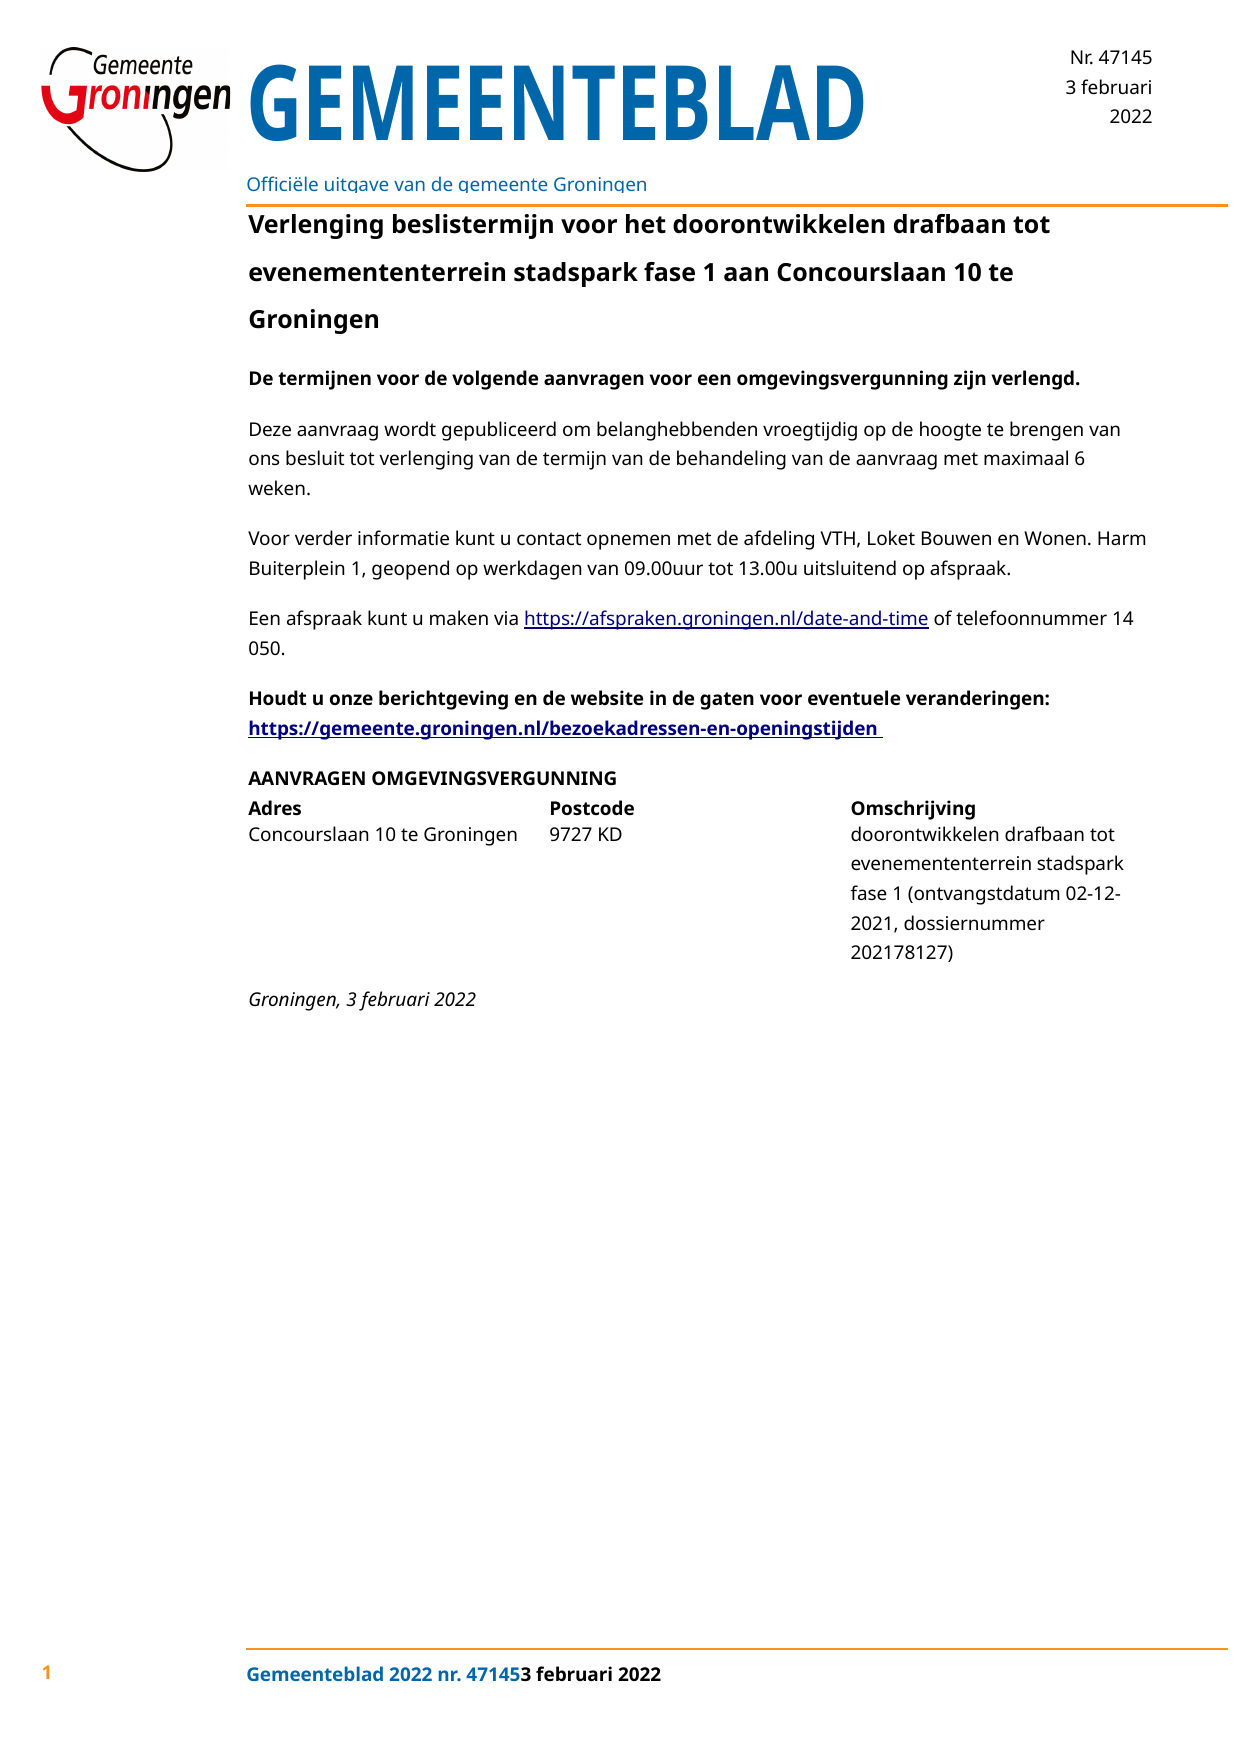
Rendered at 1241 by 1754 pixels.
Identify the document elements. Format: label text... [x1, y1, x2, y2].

table_header Postcode [549, 795, 850, 821]
text Deze aanvraag wordt gepubliceerd om belanghebbenden vroegtijdig op de hoogte te brengen van ons besluit tot verlenging van de termijn van de behandeling van de aanvraag met maximaal 6 weken. [248, 416, 1152, 501]
text AANVRAGEN OMGEVINGSVERGUNNING [248, 766, 1152, 791]
text Groningen, 3 februari 2022 [248, 986, 1152, 1012]
table_cell Concourslaan 10 te Groningen [248, 821, 549, 965]
text Voor verder informatie kunt u contact opnemen met de afdeling VTH, Loket Bouwen en Wonen. Harm Buiterplein 1, geopend op werkdagen van 09.00uur tot 13.00u uitsluitend op afspraak. [248, 526, 1152, 581]
table_header Adres [248, 795, 549, 821]
table_cell doorontwikkelen drafbaan tot evenemententerrein stadspark fase 1 (ontvangstdatum 02-12-2021, dossiernummer 202178127) [850, 821, 1152, 965]
text Een afspraak kunt u maken via https://afspraken.groningen.nl/date-and-time of telefoonnummer 14 050. [248, 606, 1152, 661]
table_header Omschrijving [850, 795, 1152, 821]
picture [41, 47, 231, 172]
text De termijnen voor de volgende aanvragen voor een omgevingsvergunning zijn verlengd. [248, 366, 1152, 391]
table_cell 9727 KD [549, 821, 850, 965]
text Houdt u onze berichtgeving en de website in de gaten voor eventuele veranderingen: https://gemeente.groningen.nl/bezoekadressen-en-openingstijden [248, 686, 1152, 741]
text Verlenging beslistermijn voor het doorontwikkelen drafbaan tot evenemententerrein stadspark fase 1 aan Concourslaan 10 te Groningen [248, 207, 1152, 336]
